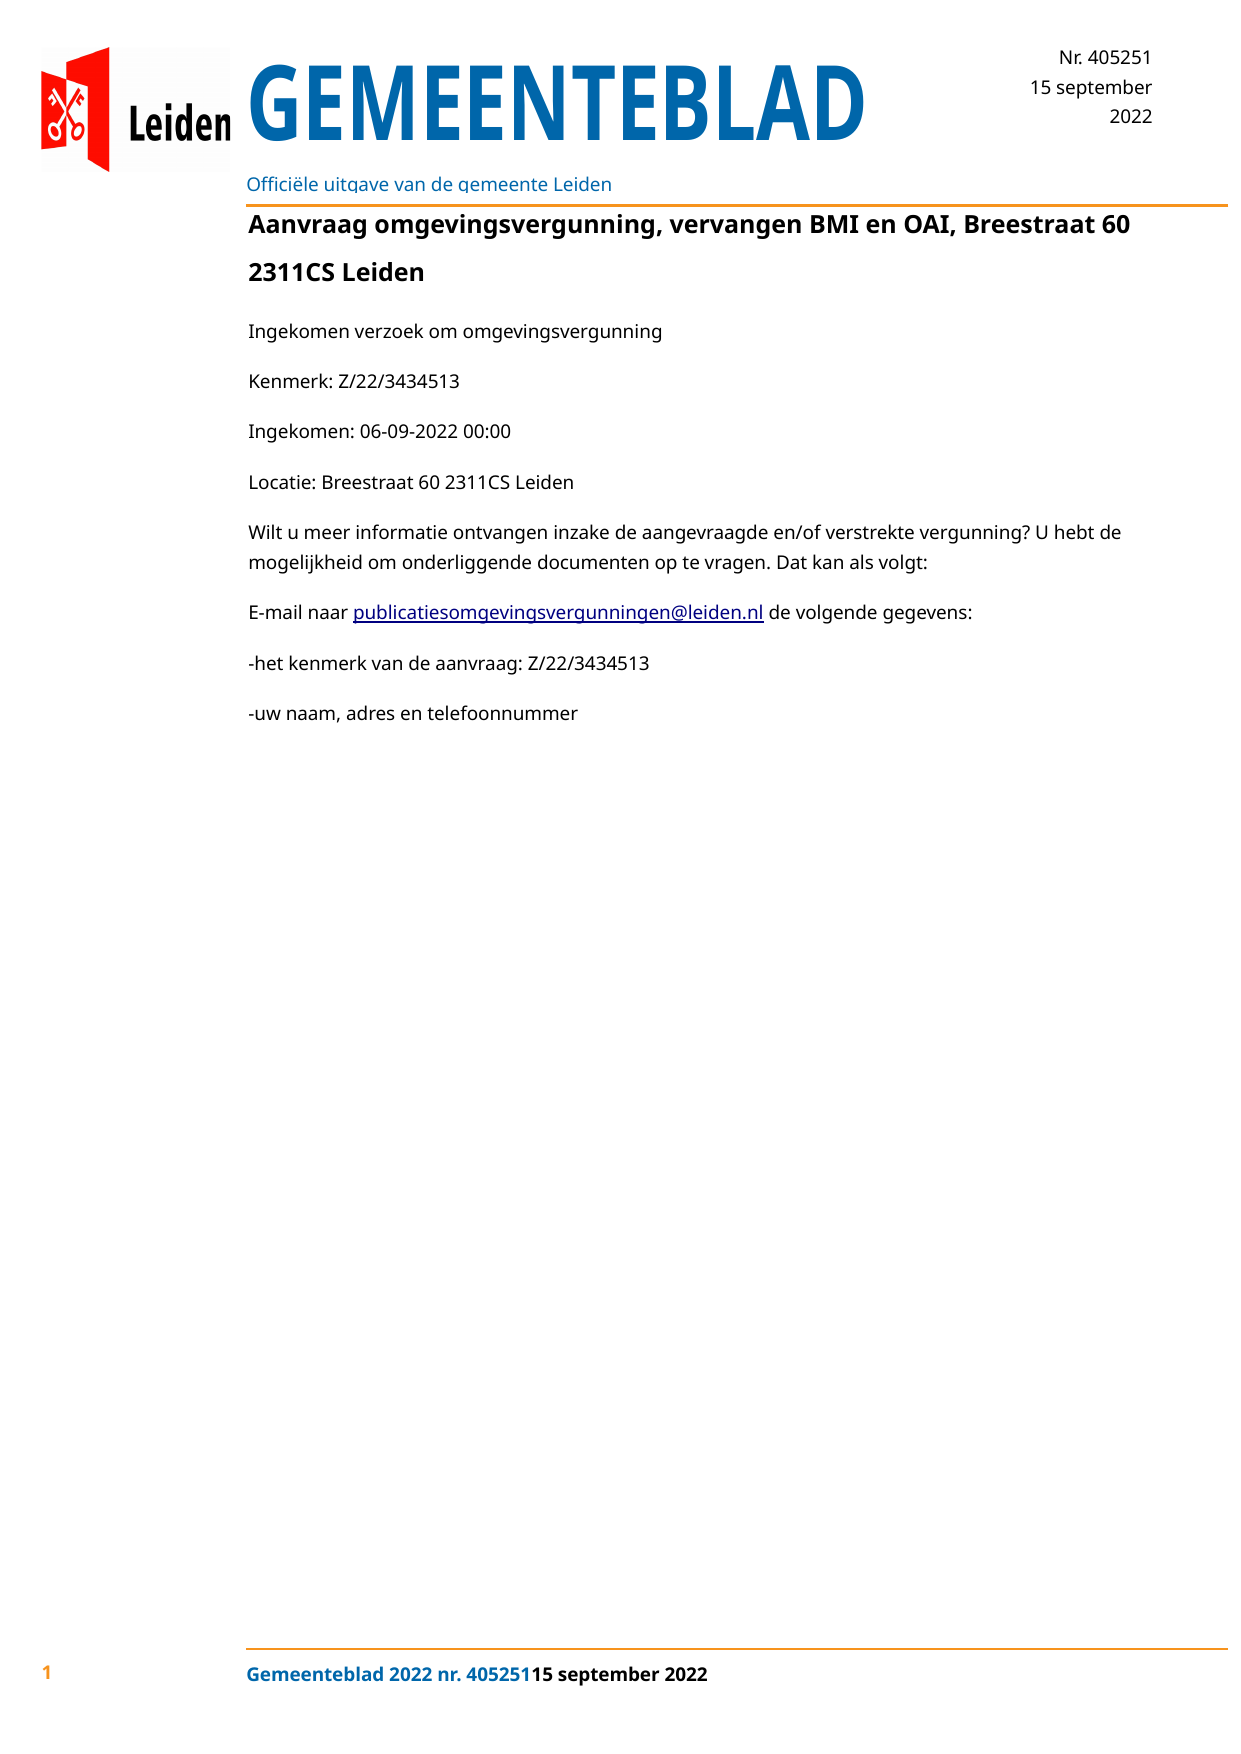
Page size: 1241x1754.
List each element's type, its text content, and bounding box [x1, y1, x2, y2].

text -uw naam, adres en telefoonnummer [248, 700, 1152, 726]
text Aanvraag omgevingsvergunning, vervangen BMI en OAI, Breestraat 60 2311CS Leiden [248, 207, 1152, 288]
text E-mail naar publicatiesomgevingsvergunningen@leiden.nl de volgende gegevens: [248, 599, 1152, 625]
text Wilt u meer informatie ontvangen inzake de aangevraagde en/of verstrekte vergunning? U hebt de mogelijkheid om onderliggende documenten op te vragen. Dat kan als volgt: [248, 519, 1152, 575]
text Kenmerk: Z/22/3434513 [248, 368, 1152, 394]
picture [41, 47, 231, 172]
text Ingekomen: 06-09-2022 00:00 [248, 419, 1152, 444]
text Locatie: Breestraat 60 2311CS Leiden [248, 469, 1152, 495]
text Ingekomen verzoek om omgevingsvergunning [248, 318, 1152, 344]
text -het kenmerk van de aanvraag: Z/22/3434513 [248, 650, 1152, 676]
